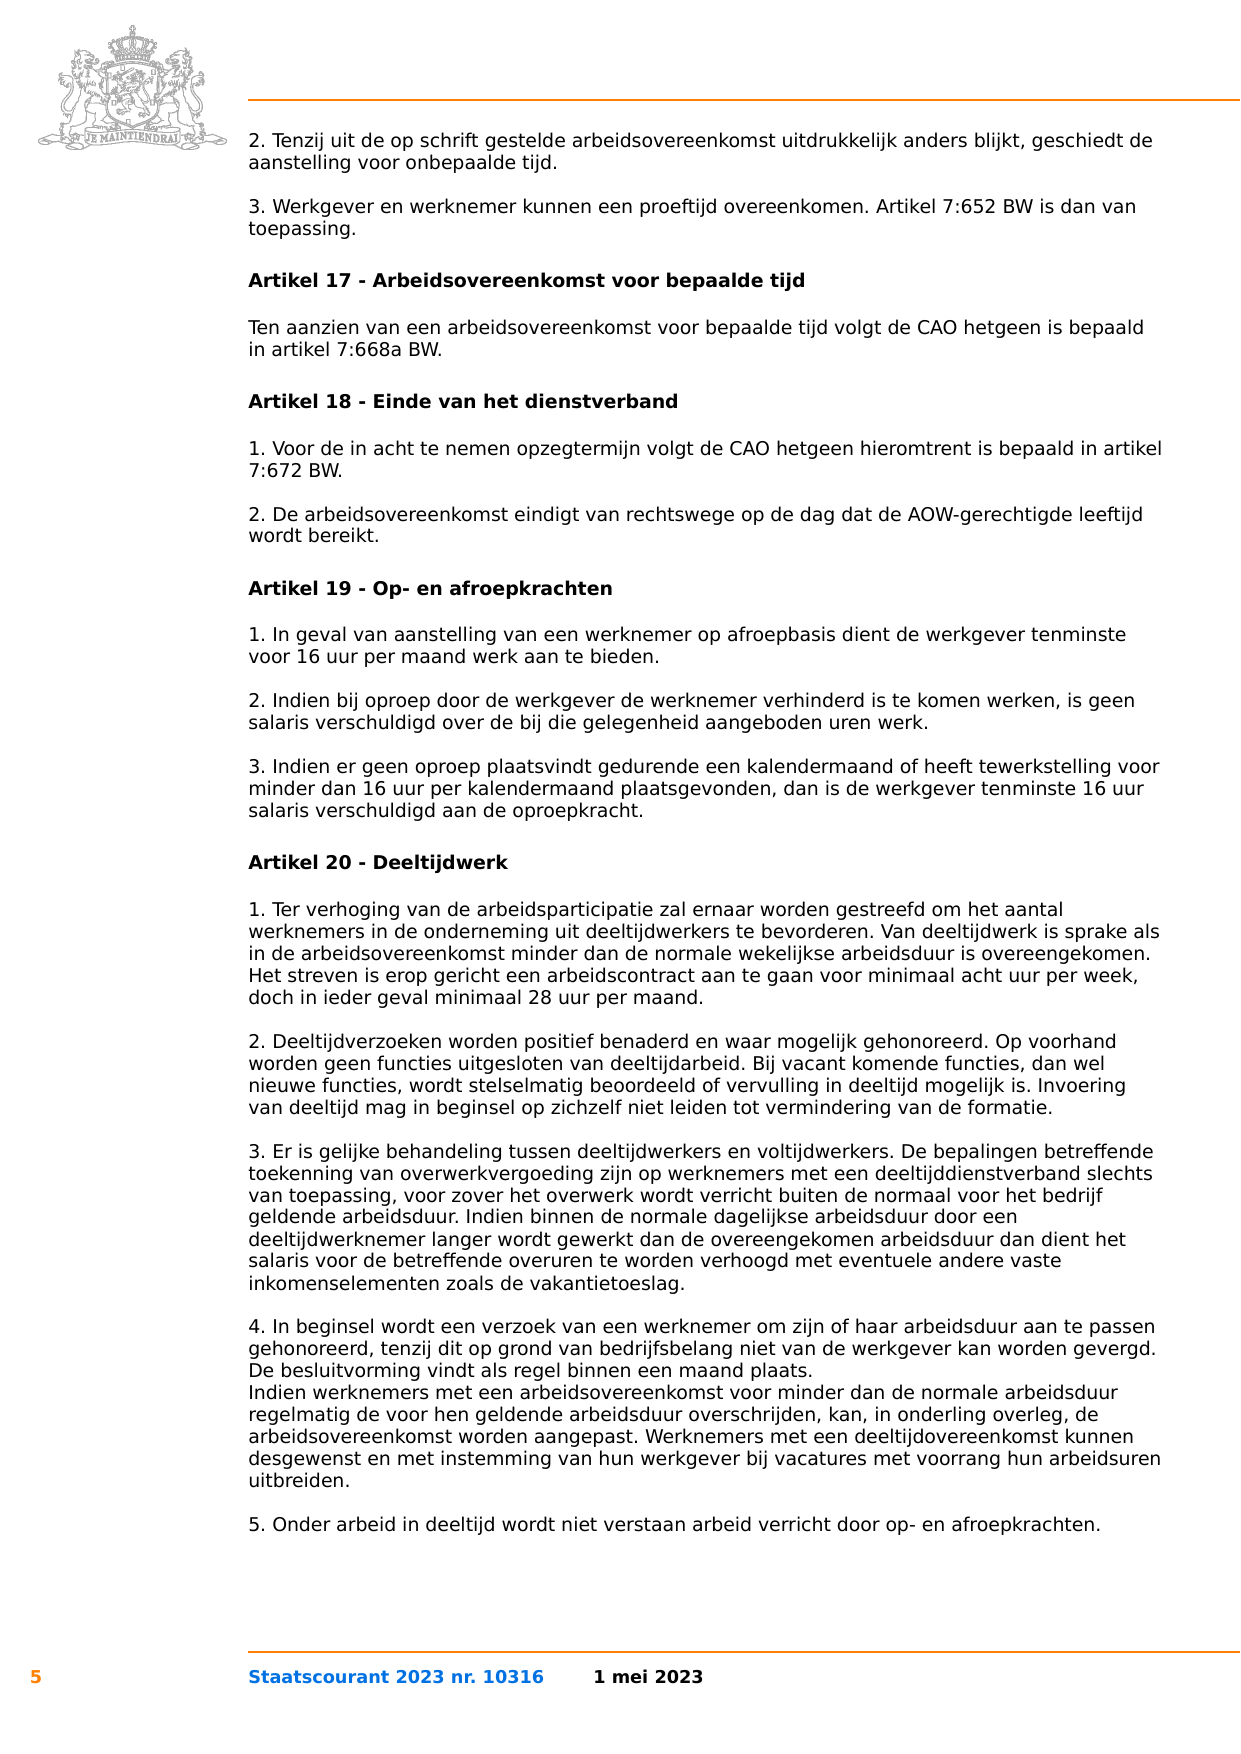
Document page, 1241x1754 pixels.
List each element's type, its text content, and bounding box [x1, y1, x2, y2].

text 1. Ter verhoging van de arbeidsparticipatie zal ernaar worden gestreefd om het aantal werknemers in de onderneming uit deeltijdwerkers te bevorderen. Van deeltijdwerk is sprake als in de arbeidsovereenkomst minder dan de normale wekelijkse arbeidsduur is overeengekomen. Het streven is erop gericht een arbeidscontract aan te gaan voor minimaal acht uur per week, doch in ieder geval minimaal 28 uur per maand. [248, 899, 1163, 1009]
text 3. Er is gelijke behandeling tussen deeltijdwerkers en voltijdwerkers. De bepalingen betreffende toekenning van overwerkvergoeding zijn op werknemers met een deeltijddienstverband slechts van toepassing, voor zover het overwerk wordt verricht buiten de normaal voor het bedrijf geldende arbeidsduur. Indien binnen de normale dagelijkse arbeidsduur door een deeltijdwerknemer langer wordt gewerkt dan de overeengekomen arbeidsduur dan dient het salaris voor de betreffende overuren te worden verhoogd met eventuele andere vaste inkomenselementen zoals de vakantietoeslag. [248, 1141, 1163, 1294]
text 1. In geval van aanstelling van een werknemer op afroepbasis dient de werkgever tenminste voor 16 uur per maand werk aan te bieden. [248, 624, 1163, 668]
text 1. Voor de in acht te nemen opzegtermijn volgt de CAO hetgeen hieromtrent is bepaald in artikel 7:672 BW. [248, 438, 1163, 482]
text 2. Tenzij uit de op schrift gestelde arbeidsovereenkomst uitdrukkelijk anders blijkt, geschiedt de aanstelling voor onbepaalde tijd. [248, 130, 1163, 174]
text Ten aanzien van een arbeidsovereenkomst voor bepaalde tijd volgt de CAO hetgeen is bepaald in artikel 7:668a BW. [248, 317, 1163, 361]
subtitle Artikel 19 - Op- en afroepkrachten [248, 577, 1163, 599]
text 5. Onder arbeid in deeltijd wordt niet verstaan arbeid verricht door op- en afroepkrachten. [248, 1514, 1163, 1536]
text 3. Indien er geen oproep plaatsvindt gedurende een kalendermaand of heeft tewerkstelling voor minder dan 16 uur per kalendermaand plaatsgevonden, dan is de werkgever tenminste 16 uur salaris verschuldigd aan de oproepkracht. [248, 756, 1163, 822]
text 4. In beginsel wordt een verzoek van een werknemer om zijn of haar arbeidsduur aan te passen gehonoreerd, tenzij dit op grond van bedrijfsbelang niet van de werkgever kan worden gevergd. De besluitvorming vindt als regel binnen een maand plaats. [248, 1316, 1163, 1382]
text 3. Werkgever en werknemer kunnen een proeftijd overeenkomen. Artikel 7:652 BW is dan van toepassing. [248, 196, 1163, 240]
subtitle Artikel 17 - Arbeidsovereenkomst voor bepaalde tijd [248, 270, 1163, 292]
text 2. Indien bij oproep door de werkgever de werknemer verhinderd is te komen werken, is geen salaris verschuldigd over de bij die gelegenheid aangeboden uren werk. [248, 690, 1163, 734]
subtitle Artikel 18 - Einde van het dienstverband [248, 391, 1163, 413]
picture [38, 25, 227, 150]
subtitle Artikel 20 - Deeltijdwerk [248, 852, 1163, 874]
text 2. Deeltijdverzoeken worden positief benaderd en waar mogelijk gehonoreerd. Op voorhand worden geen functies uitgesloten van deeltijdarbeid. Bij vacant komende functies, dan wel nieuwe functies, wordt stelselmatig beoordeeld of vervulling in deeltijd mogelijk is. Invoering van deeltijd mag in beginsel op zichzelf niet leiden tot vermindering van de formatie. [248, 1031, 1163, 1119]
text 2. De arbeidsovereenkomst eindigt van rechtswege op de dag dat de AOW-gerechtigde leeftijd wordt bereikt. [248, 503, 1163, 547]
text Indien werknemers met een arbeidsovereenkomst voor minder dan de normale arbeidsduur regelmatig de voor hen geldende arbeidsduur overschrijden, kan, in onderling overleg, de arbeidsovereenkomst worden aangepast. Werknemers met een deeltijdovereenkomst kunnen desgewenst en met instemming van hun werkgever bij vacatures met voorrang hun arbeidsuren uitbreiden. [248, 1382, 1163, 1492]
